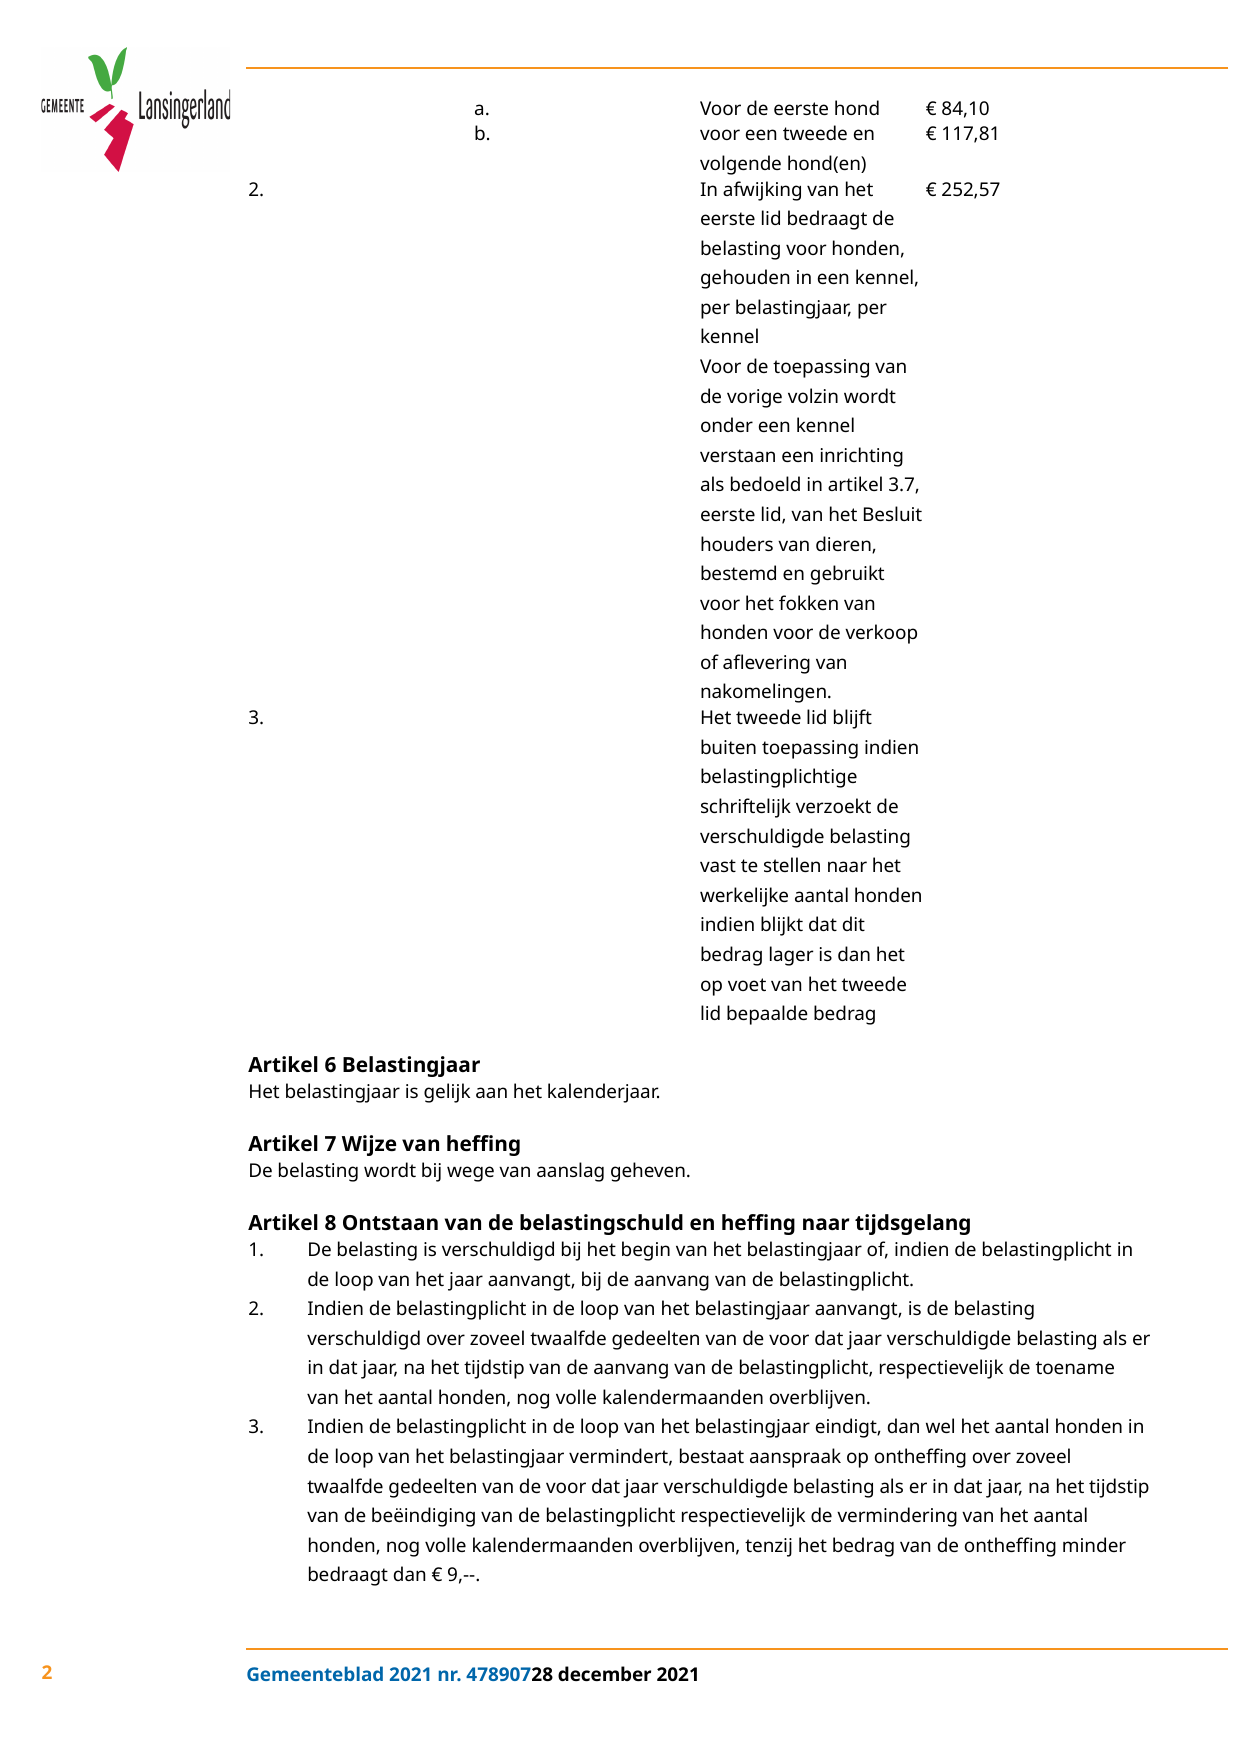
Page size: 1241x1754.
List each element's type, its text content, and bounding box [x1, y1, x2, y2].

text Het belastingjaar is gelijk aan het kalenderjaar. [248, 1078, 1152, 1104]
table_cell Het tweede lid blijft buiten toepassing indien belastingplichtige schriftelijk verzoekt de verschuldigde belasting vast te stellen naar het werkelijke aantal honden indien blijkt dat dit bedrag lager is dan het op voet van het tweede lid bepaalde bedrag [700, 705, 926, 1026]
table_cell € 252,57 [926, 176, 1152, 704]
table_cell b. [474, 121, 700, 176]
list Indien de belastingplicht in de loop van het belastingjaar aanvangt, is de belasting verschuldigd over zoveel twaalfde gedeelten van de voor dat jaar verschuldigde belasting als er in dat jaar, na het tijdstip van de aanvang van de belastingplicht, respectievelijk de toename van het aantal honden, nog volle kalendermaanden overblijven. [248, 1295, 1152, 1410]
text Artikel 6 Belastingjaar [248, 1050, 1152, 1078]
text De belasting wordt bij wege van aanslag geheven. [248, 1157, 1152, 1183]
text Artikel 8 Ontstaan van de belastingschuld en heffing naar tijdsgelang [248, 1208, 1152, 1236]
table_cell [248, 121, 474, 176]
table_cell a. [474, 95, 700, 121]
table_cell Voor de eerste hond [700, 95, 926, 121]
table_cell € 84,10 [926, 95, 1152, 121]
table_cell [926, 705, 1152, 1026]
table_cell 2. [248, 176, 474, 704]
table_cell € 117,81 [926, 121, 1152, 176]
list Indien de belastingplicht in de loop van het belastingjaar eindigt, dan wel het aantal honden in de loop van het belastingjaar vermindert, bestaat aanspraak op ontheffing over zoveel twaalfde gedeelten van de voor dat jaar verschuldigde belasting als er in dat jaar, na het tijdstip van de beëindiging van de belastingplicht respectievelijk de vermindering van het aantal honden, nog volle kalendermaanden overblijven, tenzij het bedrag van de ontheffing minder bedraagt dan € 9,--. [248, 1414, 1152, 1587]
picture [41, 47, 231, 172]
table_cell In afwijking van het eerste lid bedraagt de belasting voor honden, gehouden in een kennel, per belastingjaar, per kennel Voor de toepassing van de vorige volzin wordt onder een kennel verstaan een inrichting als bedoeld in artikel 3.7, eerste lid, van het Besluit houders van dieren, bestemd en gebruikt voor het fokken van honden voor de verkoop of aflevering van nakomelingen. [700, 176, 926, 704]
table_cell [474, 176, 700, 704]
table_cell [248, 95, 474, 121]
list De belasting is verschuldigd bij het begin van het belastingjaar of, indien de belastingplicht in de loop van het jaar aanvangt, bij de aanvang van de belastingplicht. [248, 1236, 1152, 1292]
table_cell 3. [248, 705, 474, 1026]
table_cell [474, 705, 700, 1026]
table_cell voor een tweede en volgende hond(en) [700, 121, 926, 176]
text Artikel 7 Wijze van heffing [248, 1129, 1152, 1157]
